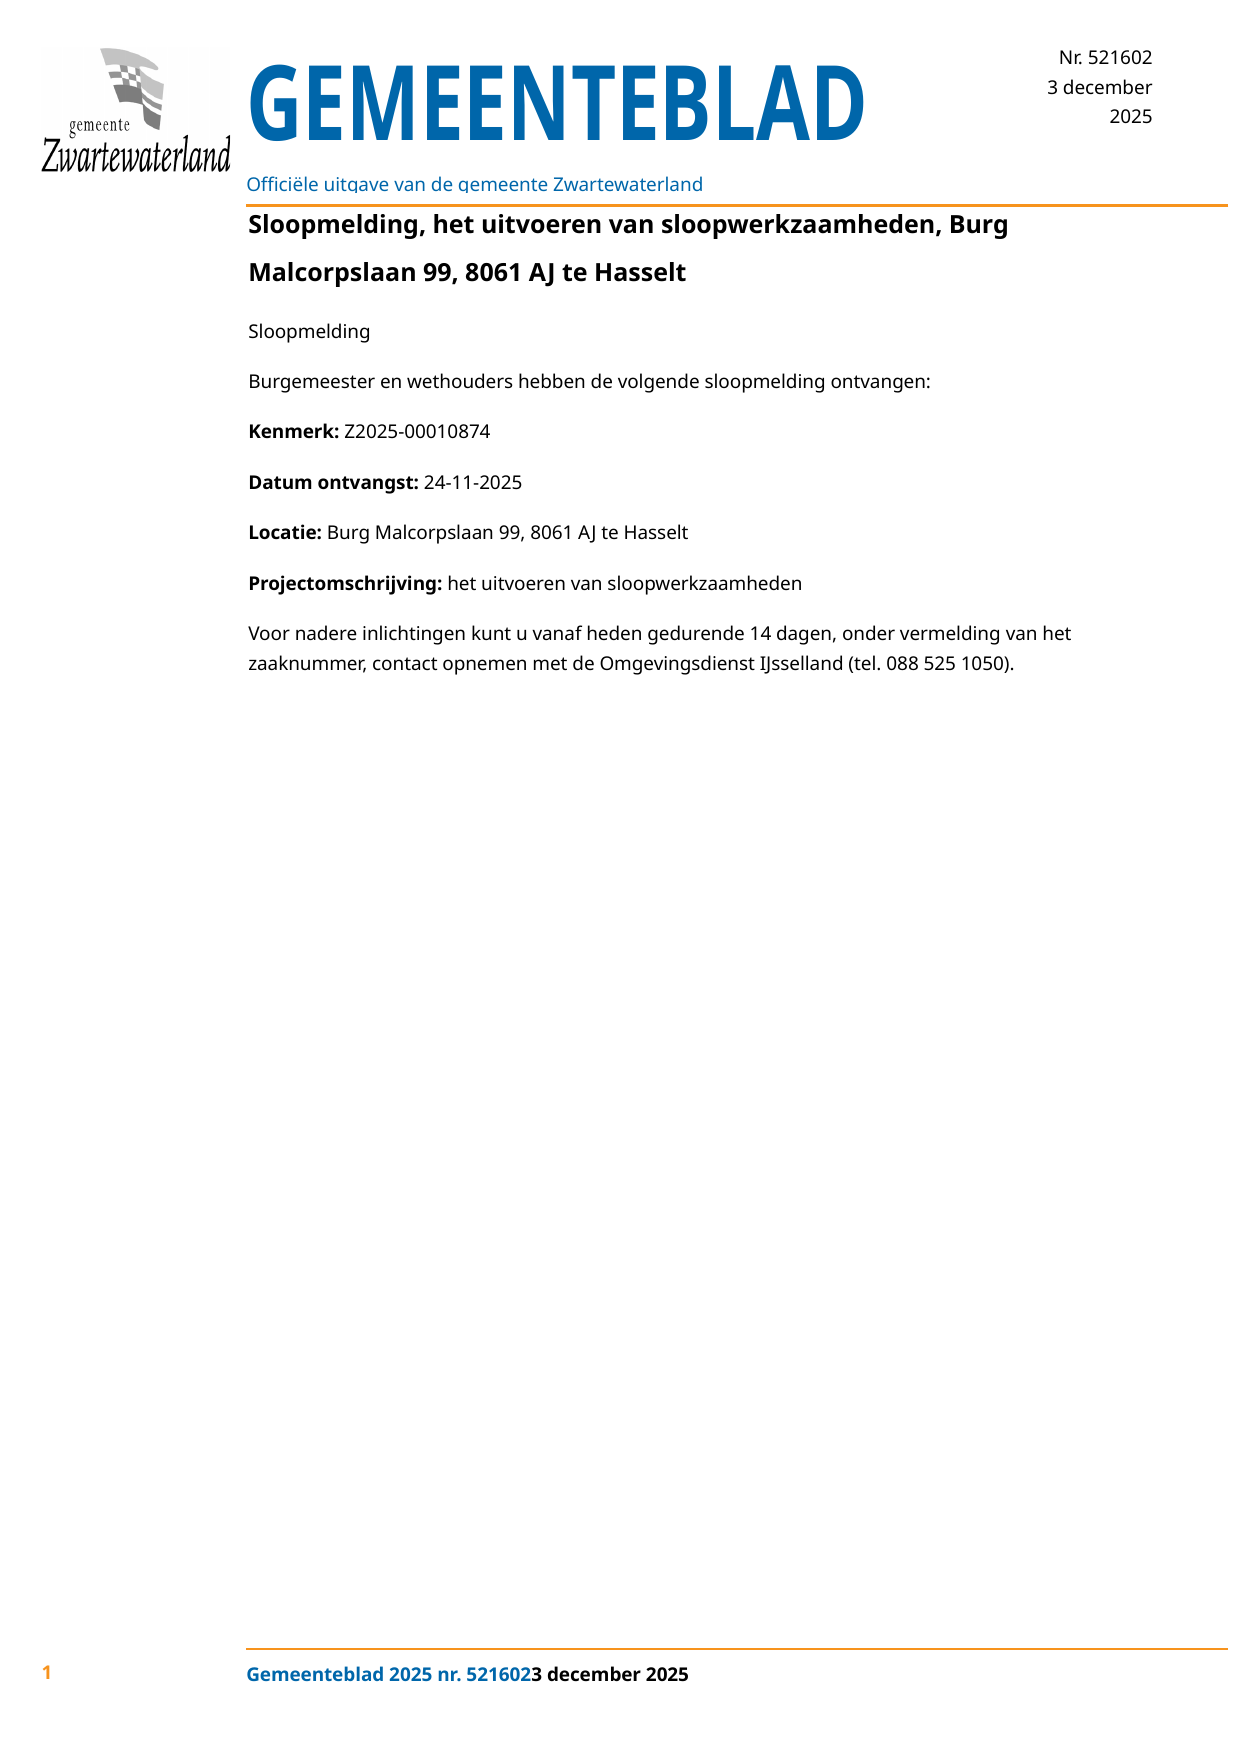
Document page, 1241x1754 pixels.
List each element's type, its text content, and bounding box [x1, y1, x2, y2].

text Burgemeester en wethouders hebben de volgende sloopmelding ontvangen: [248, 368, 1152, 394]
text Voor nadere inlichtingen kunt u vanaf heden gedurende 14 dagen, onder vermelding van het zaaknummer, contact opnemen met de Omgevingsdienst IJsselland (tel. 088 525 1050). [248, 620, 1152, 676]
text Projectomschrijving: het uitvoeren van sloopwerkzaamheden [248, 570, 1152, 596]
picture [41, 47, 231, 172]
text Kenmerk: Z2025-00010874 [248, 419, 1152, 444]
text Sloopmelding, het uitvoeren van sloopwerkzaamheden, Burg Malcorpslaan 99, 8061 AJ te Hasselt [248, 207, 1152, 288]
text Datum ontvangst: 24-11-2025 [248, 469, 1152, 495]
text Sloopmelding [248, 318, 1152, 344]
text Locatie: Burg Malcorpslaan 99, 8061 AJ te Hasselt [248, 519, 1152, 545]
